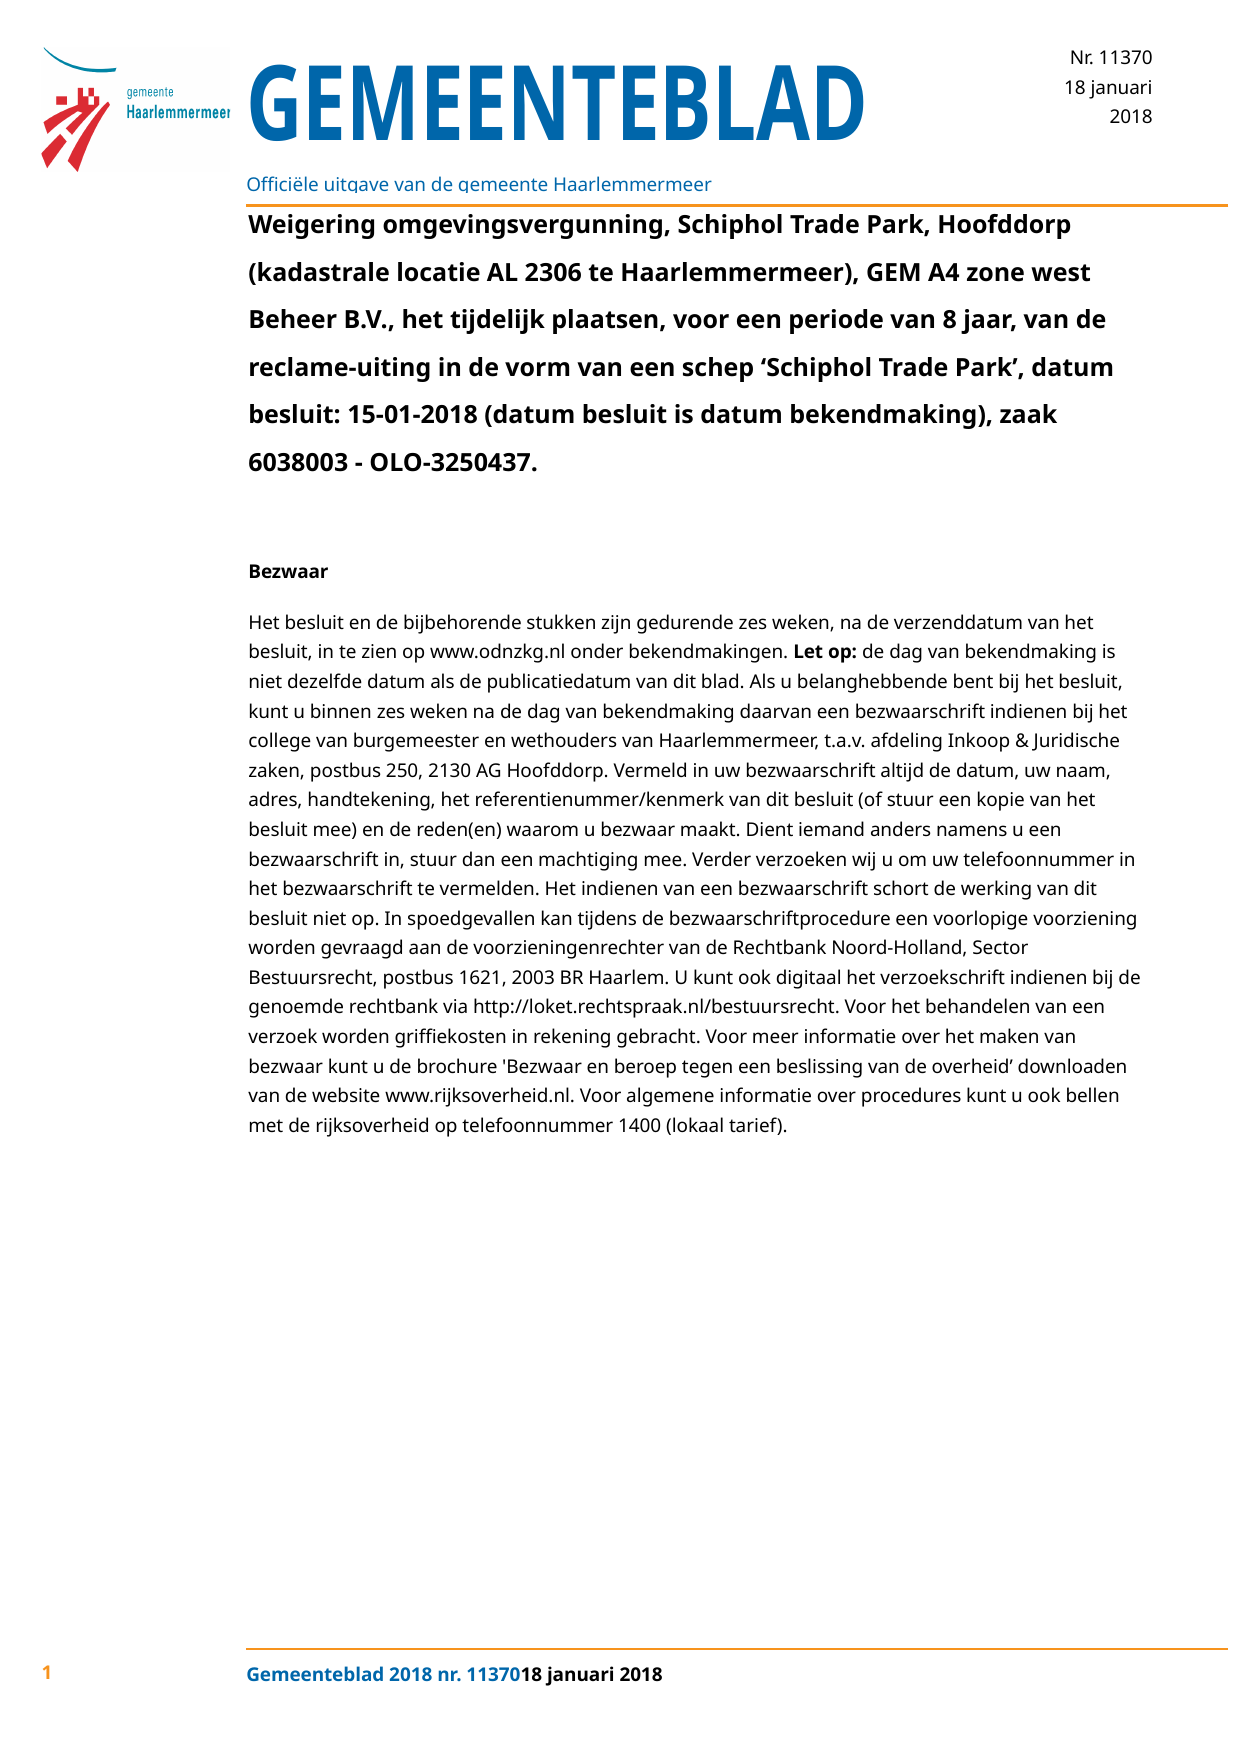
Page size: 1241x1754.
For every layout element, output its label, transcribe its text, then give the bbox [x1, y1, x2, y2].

text Bezwaar [248, 559, 1152, 584]
picture [41, 47, 231, 172]
text Weigering omgevingsvergunning, Schiphol Trade Park, Hoofddorp (kadastrale locatie AL 2306 te Haarlemmermeer), GEM A4 zone west Beheer B.V., het tijdelijk plaatsen, voor een periode van 8 jaar, van de reclame-uiting in de vorm van een schep ‘Schiphol Trade Park’, datum besluit: 15-01-2018 (datum besluit is datum bekendmaking), zaak 6038003 - OLO-3250437. [248, 207, 1152, 479]
text Het besluit en de bijbehorende stukken zijn gedurende zes weken, na de verzenddatum van het besluit, in te zien op www.odnzkg.nl onder bekendmakingen. Let op: de dag van bekendmaking is niet dezelfde datum als de publicatiedatum van dit blad. Als u belanghebbende bent bij het besluit, kunt u binnen zes weken na de dag van bekendmaking daarvan een bezwaarschrift indienen bij het college van burgemeester en wethouders van Haarlemmermeer, t.a.v. afdeling Inkoop & Juridische zaken, postbus 250, 2130 AG Hoofddorp. Vermeld in uw bezwaarschrift altijd de datum, uw naam, adres, handtekening, het referentienummer/kenmerk van dit besluit (of stuur een kopie van het besluit mee) en de reden(en) waarom u bezwaar maakt. Dient iemand anders namens u een bezwaarschrift in, stuur dan een machtiging mee. Verder verzoeken wij u om uw telefoonnummer in het bezwaarschrift te vermelden. Het indienen van een bezwaarschrift schort de werking van dit besluit niet op. In spoedgevallen kan tijdens de bezwaarschriftprocedure een voorlopige voorziening worden gevraagd aan de voorzieningenrechter van de Rechtbank Noord-Holland, Sector Bestuursrecht, postbus 1621, 2003 BR Haarlem. U kunt ook digitaal het verzoekschrift indienen bij de genoemde rechtbank via http://loket.rechtspraak.nl/bestuursrecht. Voor het behandelen van een verzoek worden griffiekosten in rekening gebracht. Voor meer informatie over het maken van bezwaar kunt u de brochure 'Bezwaar en beroep tegen een beslissing van de overheid’ downloaden van de website www.rijksoverheid.nl. Voor algemene informatie over procedures kunt u ook bellen met de rijksoverheid op telefoonnummer 1400 (lokaal tarief). [248, 609, 1152, 1138]
